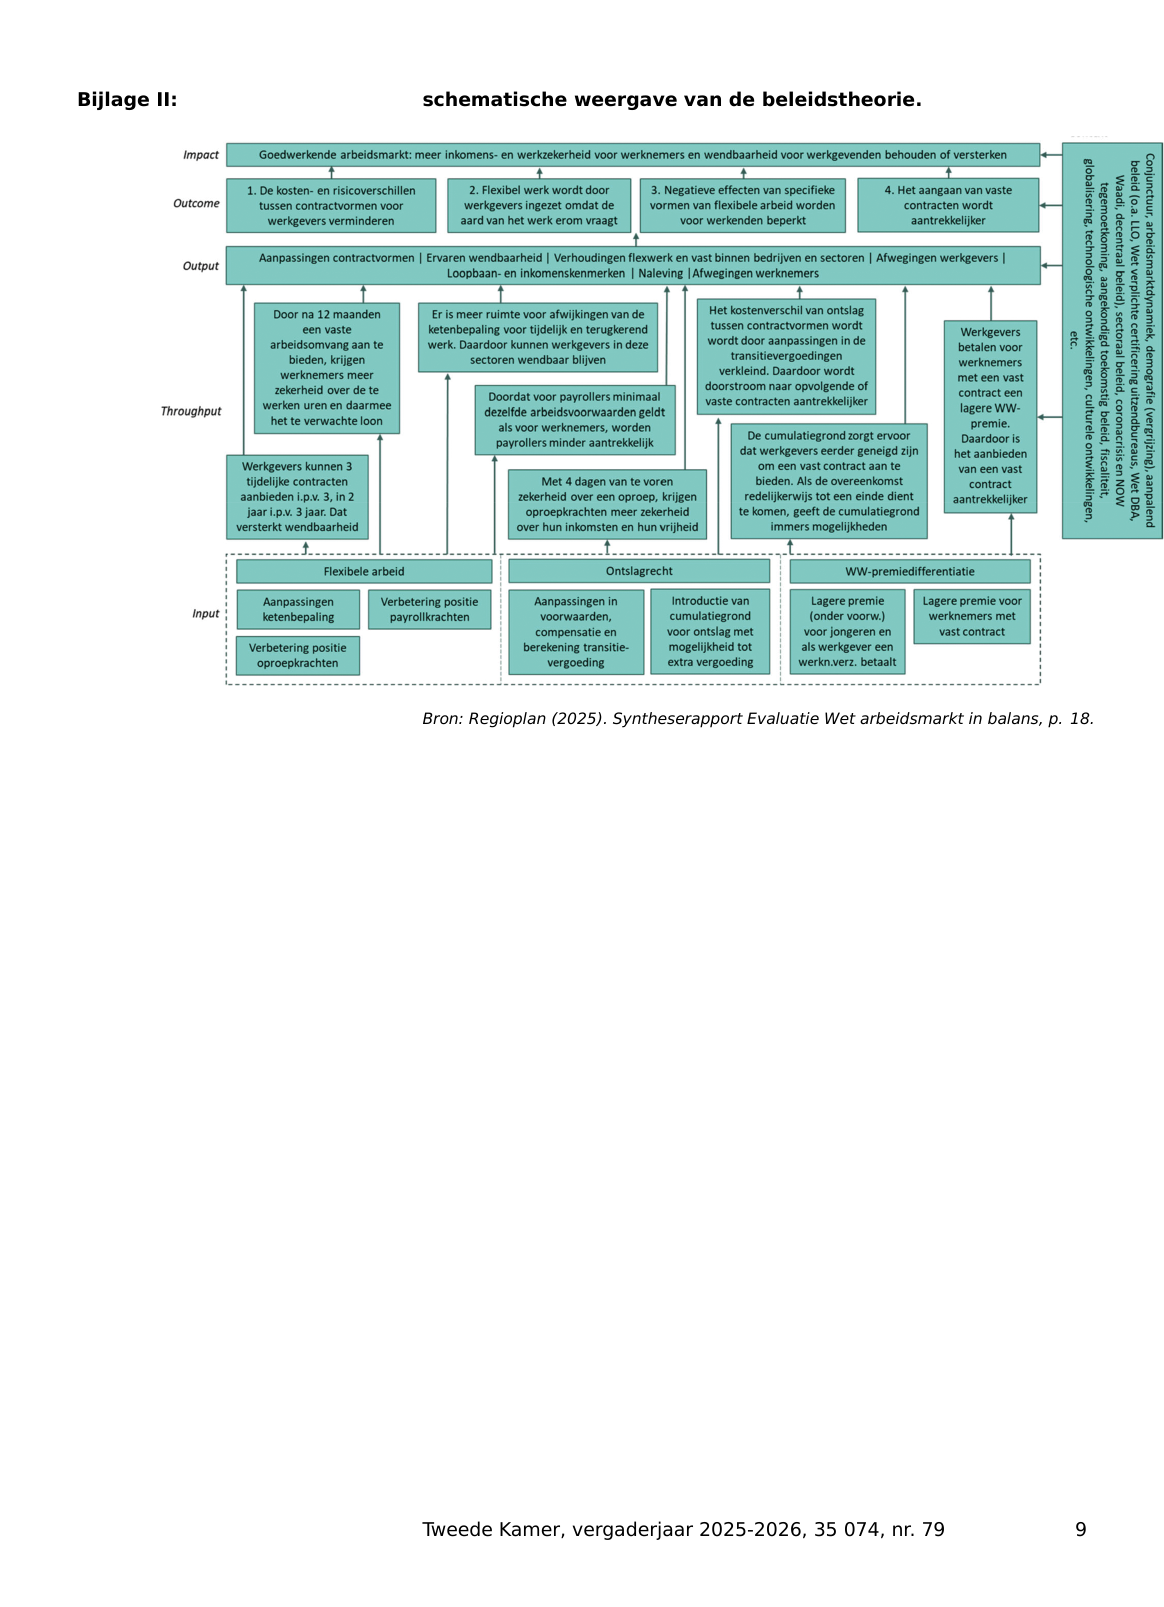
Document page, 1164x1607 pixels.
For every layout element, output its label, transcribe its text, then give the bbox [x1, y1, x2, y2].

text Bron: Regioplan (2025). Syntheserapport Evaluatie Wet arbeidsmarkt in balans, p. 18. [422, 710, 1163, 728]
picture [159, 136, 1164, 686]
subtitle Bijlage II: schematische weergave van de beleidstheorie. [77, 89, 1087, 111]
